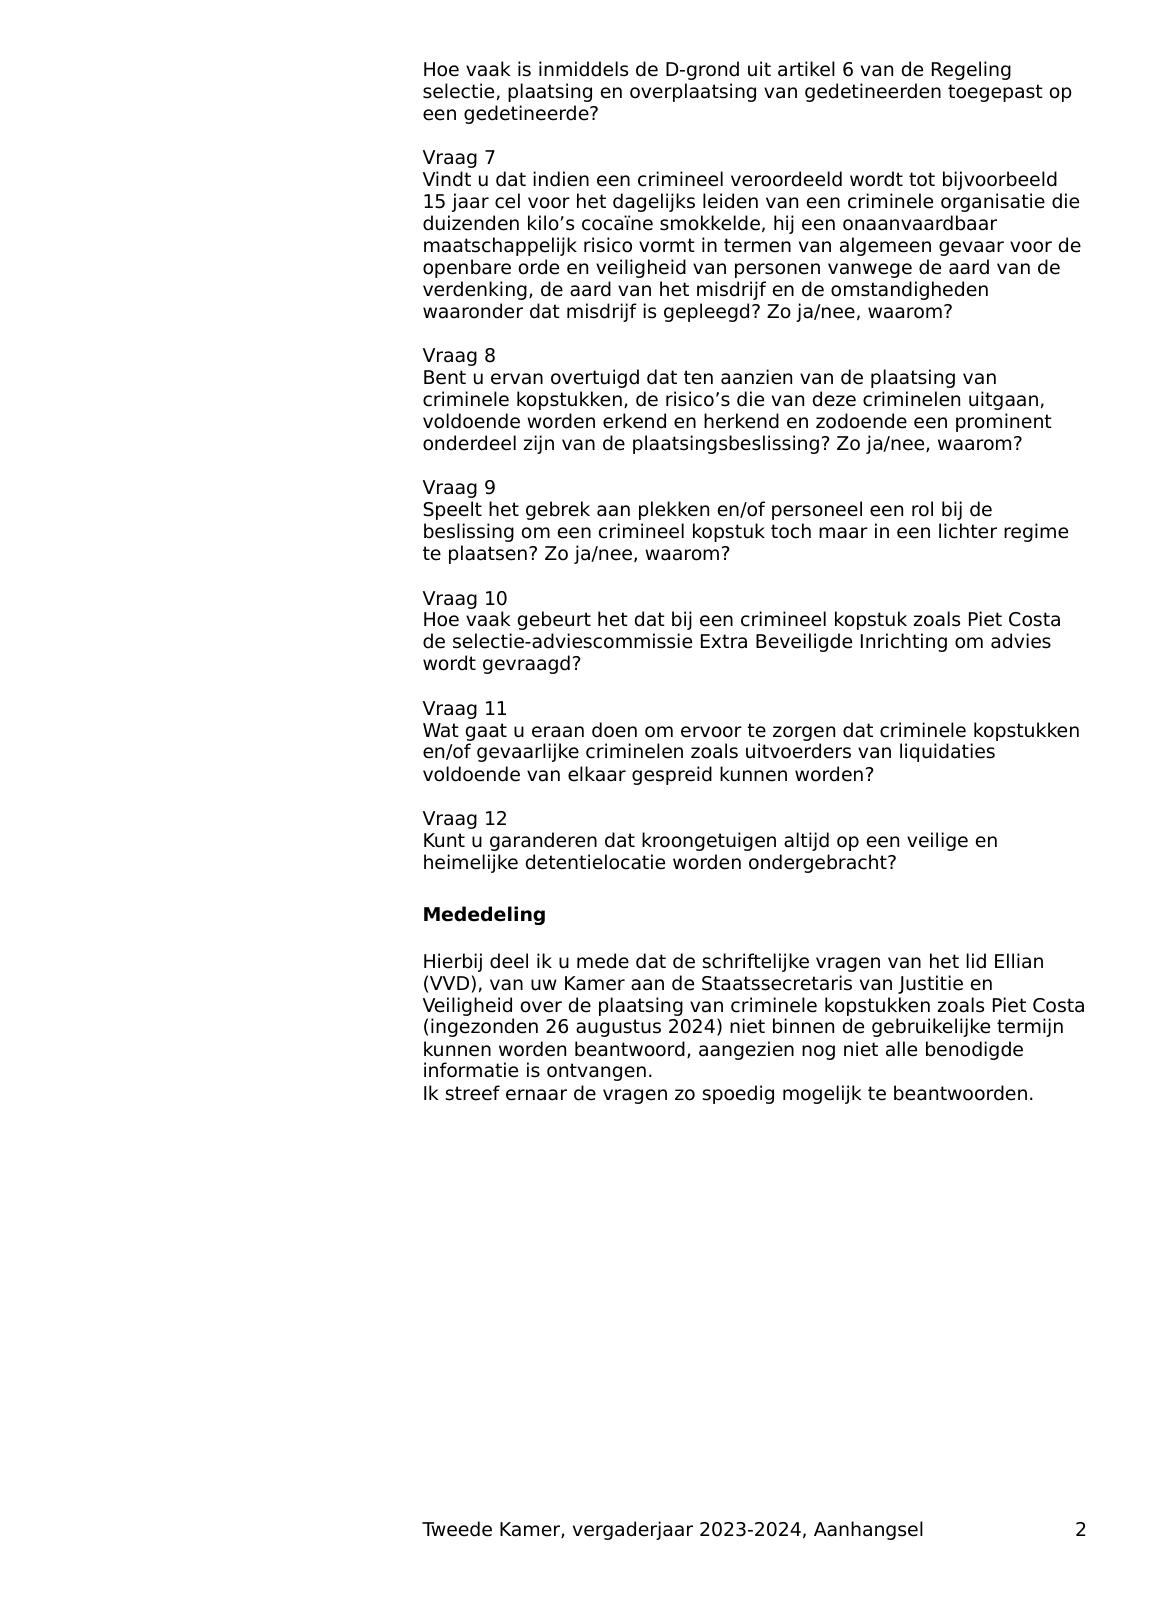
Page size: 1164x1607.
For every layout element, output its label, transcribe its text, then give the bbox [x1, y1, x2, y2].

text Kunt u garanderen dat kroongetuigen altijd op een veilige en heimelijke detentielocatie worden ondergebracht? [422, 829, 1087, 873]
text Vraag 9 [422, 477, 1087, 499]
text Vindt u dat indien een crimineel veroordeeld wordt tot bijvoorbeeld 15 jaar cel voor het dagelijks leiden van een criminele organisatie die duizenden kilo’s cocaïne smokkelde, hij een onaanvaardbaar maatschappelijk risico vormt in termen van algemeen gevaar voor de openbare orde en veiligheid van personen vanwege de aard van de verdenking, de aard van het misdrijf en de omstandigheden waaronder dat misdrijf is gepleegd? Zo ja/nee, waarom? [422, 169, 1087, 323]
text Hoe vaak gebeurt het dat bij een crimineel kopstuk zoals Piet Costa de selectie-adviescommissie Extra Beveiligde Inrichting om advies wordt gevraagd? [422, 609, 1087, 675]
text Vraag 8 [422, 345, 1087, 367]
text Ik streef ernaar de vragen zo spoedig mogelijk te beantwoorden. [422, 1082, 1087, 1104]
text Vraag 12 [422, 808, 1087, 829]
text Vraag 7 [422, 147, 1087, 169]
text Hierbij deel ik u mede dat de schriftelijke vragen van het lid Ellian (VVD), van uw Kamer aan de Staatssecretaris van Justitie en Veiligheid over de plaatsing van criminele kopstukken zoals Piet Costa (ingezonden 26 augustus 2024) niet binnen de gebruikelijke termijn kunnen worden beantwoord, aangezien nog niet alle benodigde informatie is ontvangen. [422, 951, 1087, 1082]
subtitle Mededeling [422, 903, 1087, 926]
text Hoe vaak is inmiddels de D-grond uit artikel 6 van de Regeling selectie, plaatsing en overplaatsing van gedetineerden toegepast op een gedetineerde? [422, 59, 1087, 125]
text Vraag 10 [422, 587, 1087, 609]
text Speelt het gebrek aan plekken en/of personeel een rol bij de beslissing om een crimineel kopstuk toch maar in een lichter regime te plaatsen? Zo ja/nee, waarom? [422, 499, 1087, 565]
text Vraag 11 [422, 697, 1087, 719]
text Bent u ervan overtuigd dat ten aanzien van de plaatsing van criminele kopstukken, de risico’s die van deze criminelen uitgaan, voldoende worden erkend en herkend en zodoende een prominent onderdeel zijn van de plaatsingsbeslissing? Zo ja/nee, waarom? [422, 367, 1087, 455]
text Wat gaat u eraan doen om ervoor te zorgen dat criminele kopstukken en/of gevaarlijke criminelen zoals uitvoerders van liquidaties voldoende van elkaar gespreid kunnen worden? [422, 719, 1087, 785]
